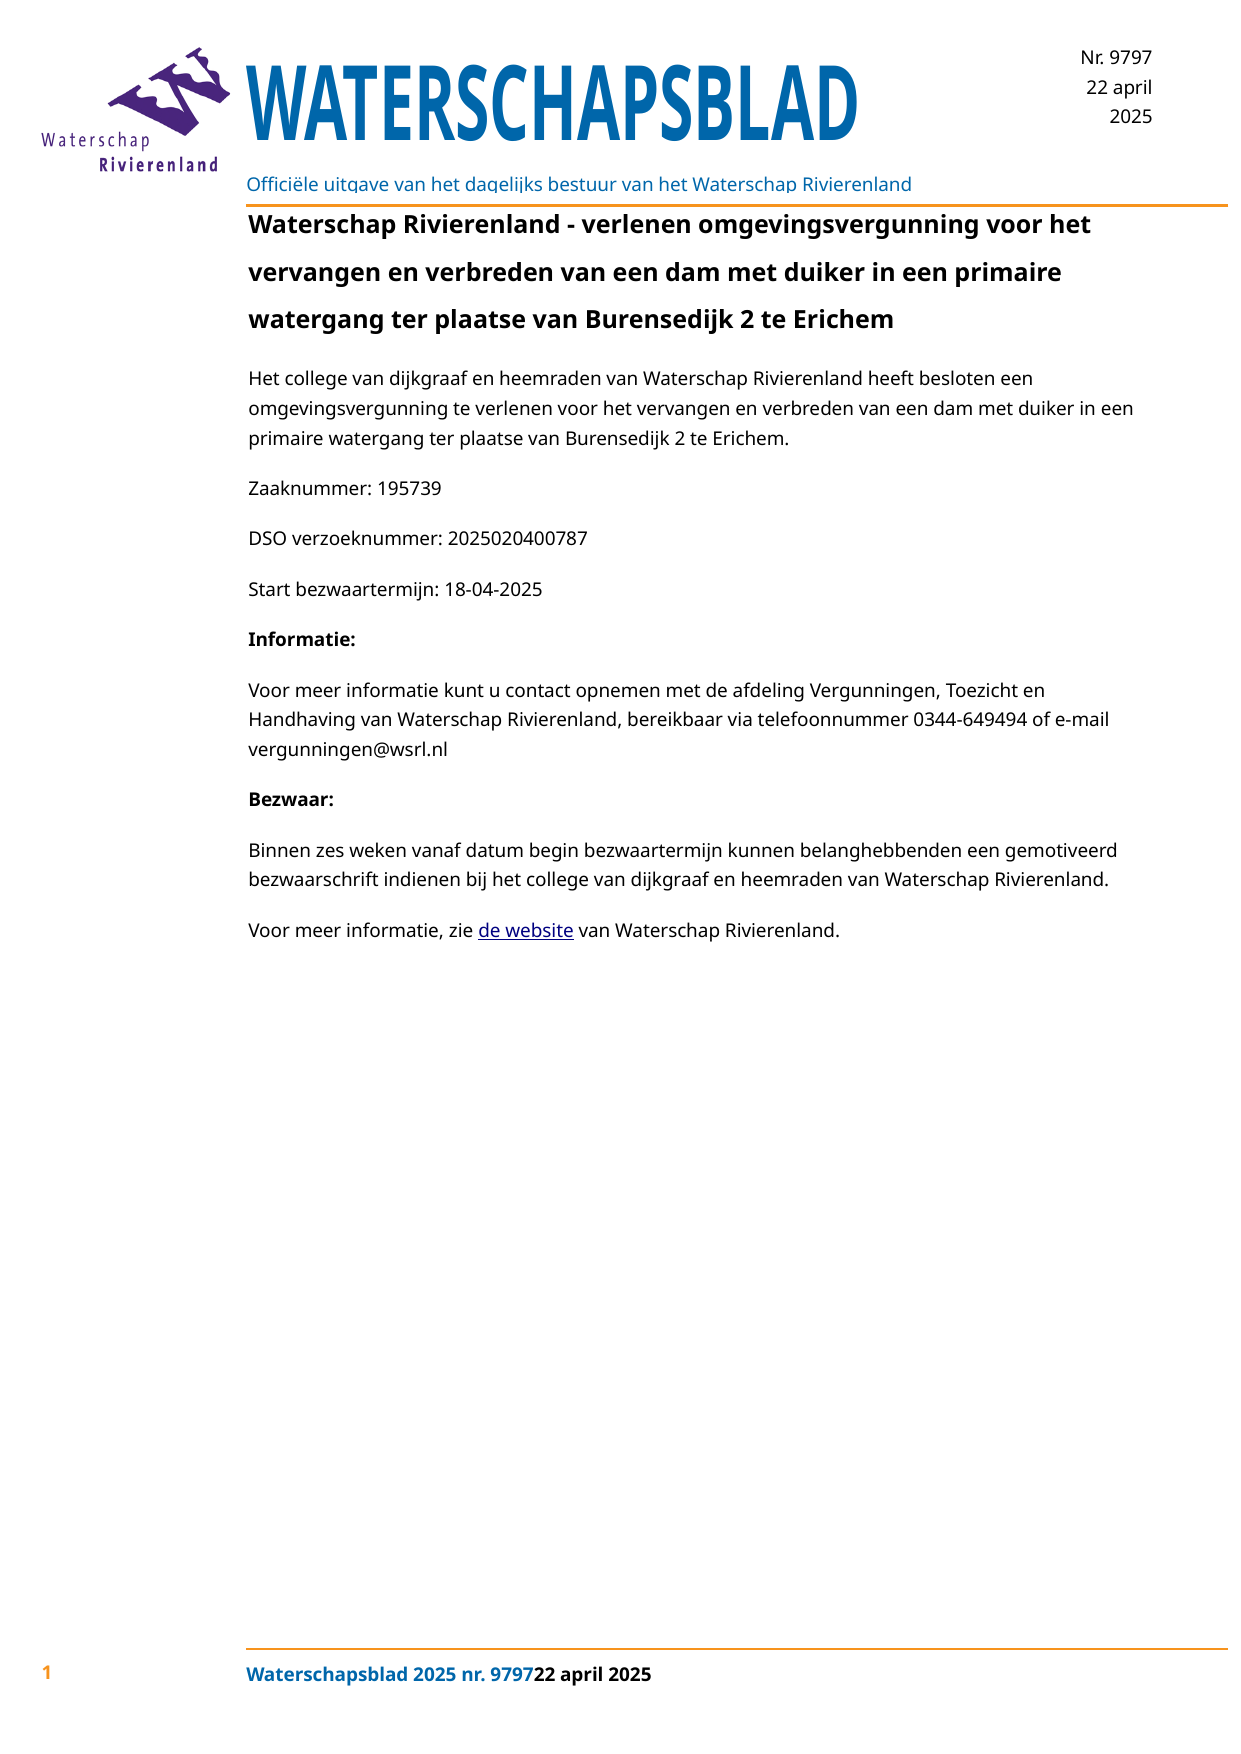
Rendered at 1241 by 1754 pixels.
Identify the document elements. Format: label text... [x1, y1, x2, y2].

text DSO verzoeknummer: 2025020400787 [248, 526, 1152, 551]
text Voor meer informatie kunt u contact opnemen met de afdeling Vergunningen, Toezicht en Handhaving van Waterschap Rivierenland, bereikbaar via telefoonnummer 0344-649494 of e-mail vergunningen@wsrl.nl [248, 677, 1152, 762]
text Start bezwaartermijn: 18-04-2025 [248, 576, 1152, 602]
text Binnen zes weken vanaf datum begin bezwaartermijn kunnen belanghebbenden een gemotiveerd bezwaarschrift indienen bij het college van dijkgraaf en heemraden van Waterschap Rivierenland. [248, 837, 1152, 892]
text Het college van dijkgraaf en heemraden van Waterschap Rivierenland heeft besloten een omgevingsvergunning te verlenen voor het vervangen en verbreden van een dam met duiker in een primaire watergang ter plaatse van Burensedijk 2 te Erichem. [248, 366, 1152, 450]
text Voor meer informatie, zie de website van Waterschap Rivierenland. [248, 917, 1152, 942]
text Informatie: [248, 626, 1152, 652]
picture [41, 47, 231, 172]
text Bezwaar: [248, 786, 1152, 812]
text Waterschap Rivierenland - verlenen omgevingsvergunning voor het vervangen en verbreden van een dam met duiker in een primaire watergang ter plaatse van Burensedijk 2 te Erichem [248, 207, 1152, 336]
text Zaaknummer: 195739 [248, 475, 1152, 501]
